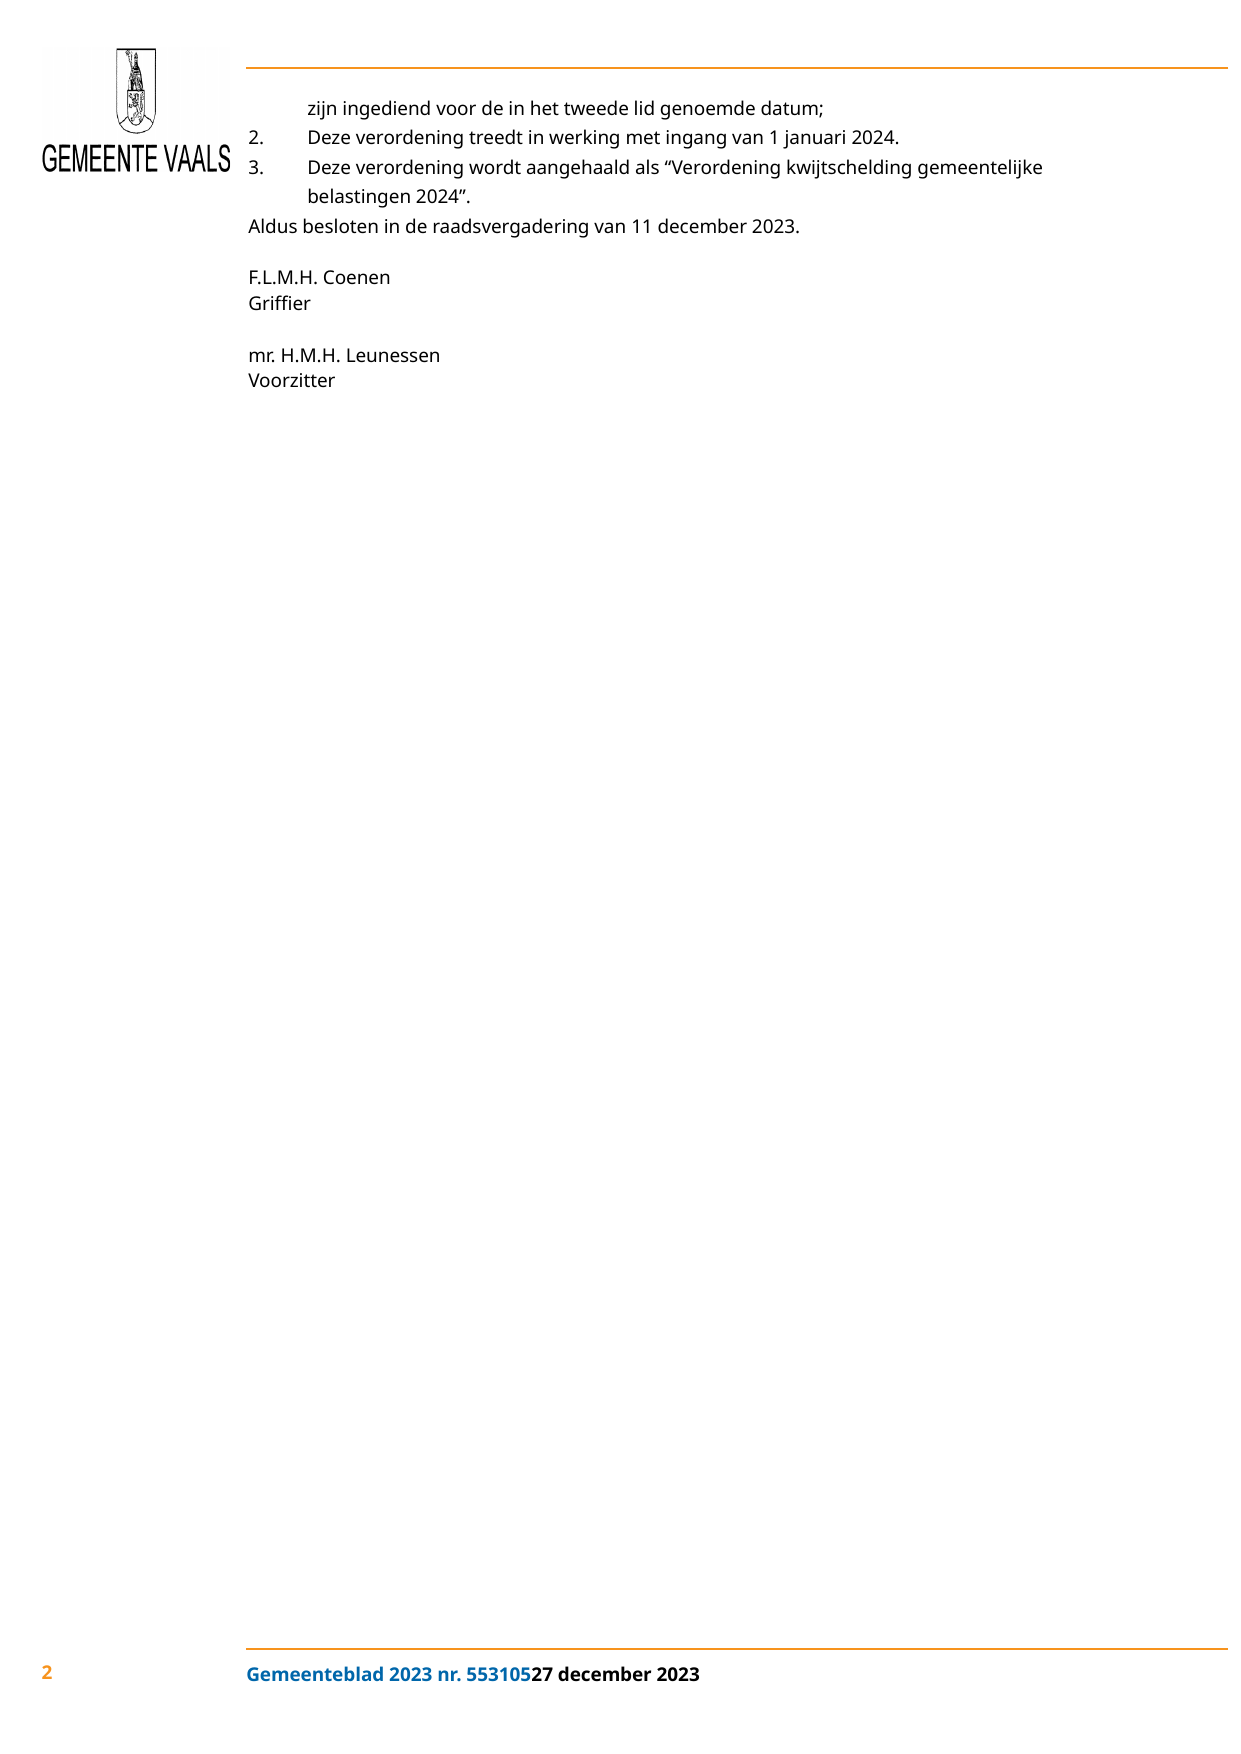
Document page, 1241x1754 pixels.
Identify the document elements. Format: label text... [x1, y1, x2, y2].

text Aldus besloten in de raadsvergadering van 11 december 2023. [248, 213, 1152, 239]
list Deze verordening treedt in werking met ingang van 1 januari 2024. [248, 124, 1152, 150]
text F.L.M.H. Coenen [248, 264, 1152, 290]
list Deze verordening wordt aangehaald als “Verordening kwijtschelding gemeentelijke belastingen 2024”. [248, 154, 1152, 209]
picture [41, 47, 231, 172]
list zijn ingediend voor de in het tweede lid genoemde datum; [248, 95, 1152, 121]
text Griffier [248, 290, 1152, 316]
text mr. H.M.H. Leunessen [248, 342, 1152, 367]
text Voorzitter [248, 367, 1152, 393]
